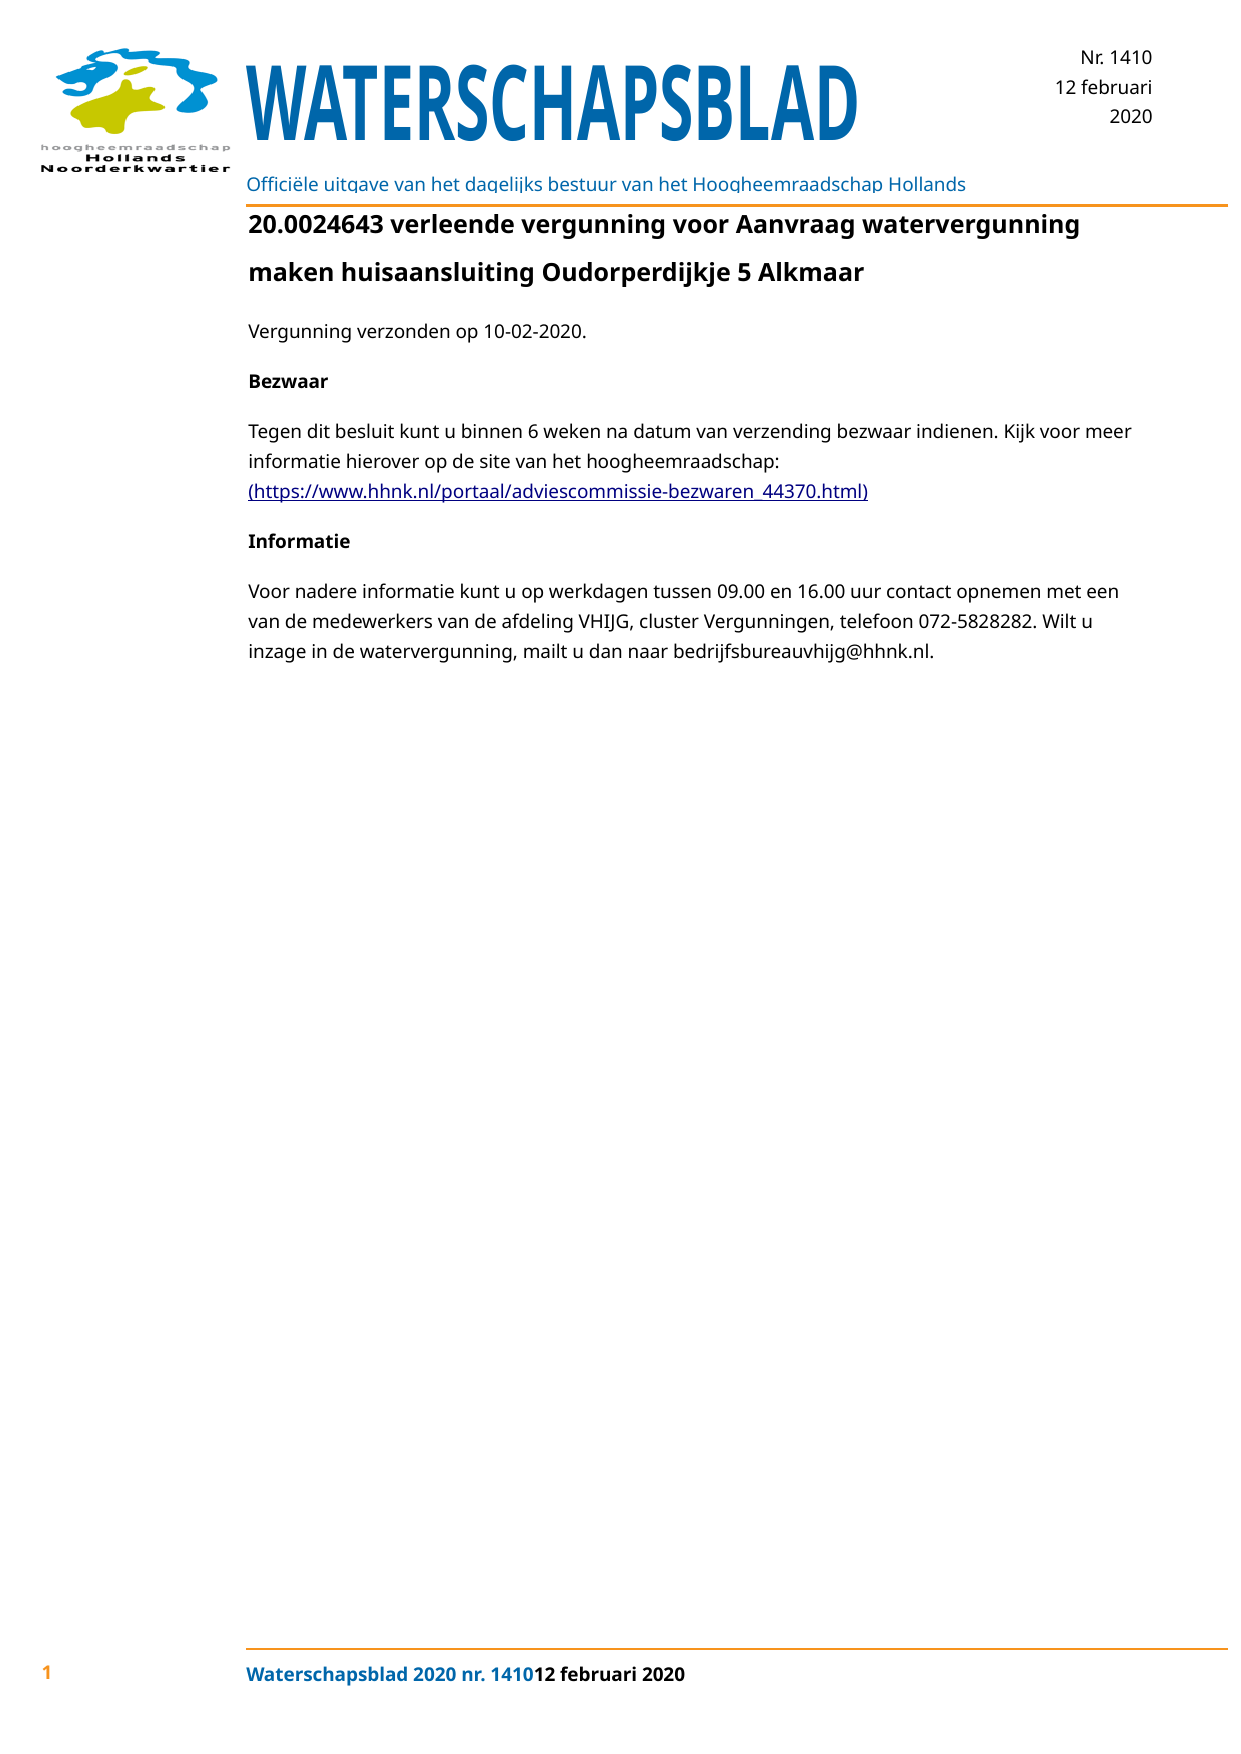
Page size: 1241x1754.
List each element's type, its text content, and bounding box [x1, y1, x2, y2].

text Informatie [248, 528, 1152, 554]
text 20.0024643 verleende vergunning voor Aanvraag watervergunning maken huisaansluiting Oudorperdijkje 5 Alkmaar [248, 207, 1152, 288]
text Bezwaar [248, 368, 1152, 394]
text Voor nadere informatie kunt u op werkdagen tussen 09.00 en 16.00 uur contact opnemen met een van de medewerkers van de afdeling VHIJG, cluster Vergunningen, telefoon 072-5828282. Wilt u inzage in de watervergunning, mailt u dan naar bedrijfsbureauvhijg@hhnk.nl. [248, 579, 1152, 664]
picture [41, 47, 231, 172]
text Tegen dit besluit kunt u binnen 6 weken na datum van verzending bezwaar indienen. Kijk voor meer informatie hierover op de site van het hoogheemraadschap: (https://www.hhnk.nl/portaal/adviescommissie-bezwaren_44370.html) [248, 419, 1152, 504]
text Vergunning verzonden op 10-02-2020. [248, 318, 1152, 344]
